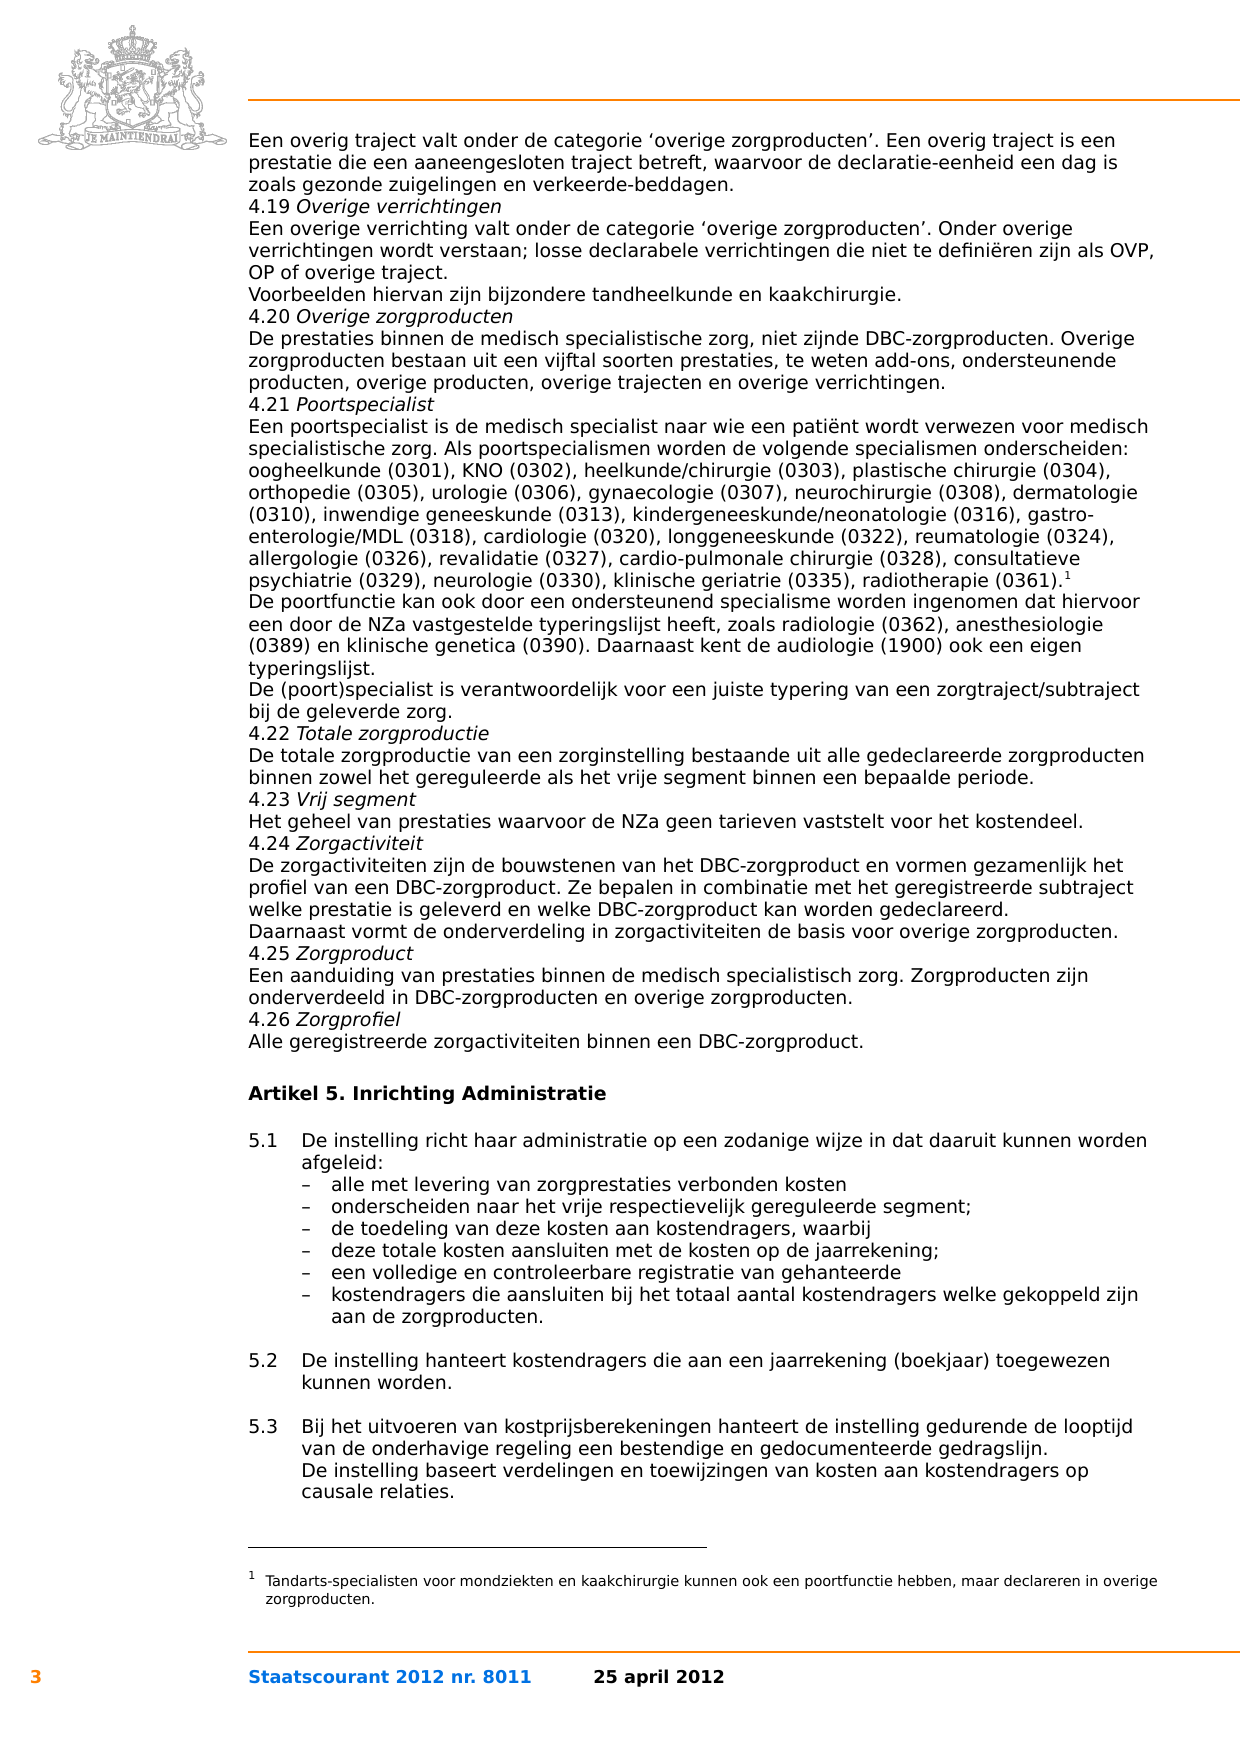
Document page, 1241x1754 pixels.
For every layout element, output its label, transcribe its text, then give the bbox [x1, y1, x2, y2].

text Daarnaast vormt de onderverdeling in zorgactiviteiten de basis voor overige zorgproducten. [248, 921, 1163, 943]
text 4.21 Poortspecialist [248, 394, 1163, 416]
text De zorgactiviteiten zijn de bouwstenen van het DBC-zorgproduct en vormen gezamenlijk het profiel van een DBC-zorgproduct. Ze bepalen in combinatie met het geregistreerde subtraject welke prestatie is geleverd en welke DBC-zorgproduct kan worden gedeclareerd. [248, 855, 1163, 921]
text 4.25 Zorgproduct [248, 943, 1163, 965]
text – de toedeling van deze kosten aan kostendragers, waarbij [301, 1218, 1163, 1240]
text De instelling baseert verdelingen en toewijzingen van kosten aan kostendragers op causale relaties. [301, 1459, 1163, 1503]
text Een poortspecialist is de medisch specialist naar wie een patiënt wordt verwezen voor medisch specialistische zorg. Als poortspecialismen worden de volgende specialismen onderscheiden: oogheelkunde (0301), KNO (0302), heelkunde/chirurgie (0303), plastische chirurgie (0304), orthopedie (0305), urologie (0306), gynaecologie (0307), neurochirurgie (0308), dermatologie (0310), inwendige geneeskunde (0313), kindergeneeskunde/neonatologie (0316), gastro-enterologie/MDL (0318), cardiologie (0320), longgeneeskunde (0322), reumatologie (0324), allergologie (0326), revalidatie (0327), cardio-pulmonale chirurgie (0328), consultatieve psychiatrie (0329), neurologie (0330), klinische geriatrie (0335), radiotherapie (0361). [248, 416, 1163, 591]
subtitle Artikel 5. Inrichting Administratie [248, 1083, 1163, 1105]
text Voorbeelden hiervan zijn bijzondere tandheelkunde en kaakchirurgie. [248, 284, 1163, 306]
text 5.3 Bij het uitvoeren van kostprijsberekeningen hanteert de instelling gedurende de looptijd van de onderhavige regeling een bestendige en gedocumenteerde gedragslijn. [248, 1416, 1163, 1459]
text 4.24 Zorgactiviteit [248, 833, 1163, 855]
text – een volledige en controleerbare registratie van gehanteerde [301, 1262, 1163, 1284]
text Een aanduiding van prestaties binnen de medisch specialistisch zorg. Zorgproducten zijn onderverdeeld in DBC-zorgproducten en overige zorgproducten. [248, 965, 1163, 1009]
text – kostendragers die aansluiten bij het totaal aantal kostendragers welke gekoppeld zijn aan de zorgproducten. [301, 1284, 1163, 1328]
text 5.2 De instelling hanteert kostendragers die aan een jaarrekening (boekjaar) toegewezen kunnen worden. [248, 1350, 1163, 1394]
text – onderscheiden naar het vrije respectievelijk gereguleerde segment; [301, 1196, 1163, 1218]
text De totale zorgproductie van een zorginstelling bestaande uit alle gedeclareerde zorgproducten binnen zowel het gereguleerde als het vrije segment binnen een bepaalde periode. [248, 745, 1163, 789]
text 5.1 De instelling richt haar administratie op een zodanige wijze in dat daaruit kunnen worden afgeleid: [248, 1130, 1163, 1174]
text De prestaties binnen de medisch specialistische zorg, niet zijnde DBC-zorgproducten. Overige zorgproducten bestaan uit een vijftal soorten prestaties, te weten add-ons, ondersteunende producten, overige producten, overige trajecten en overige verrichtingen. [248, 328, 1163, 394]
text 4.26 Zorgprofiel [248, 1009, 1163, 1031]
text Alle geregistreerde zorgactiviteiten binnen een DBC-zorgproduct. [248, 1031, 1163, 1053]
text – alle met levering van zorgprestaties verbonden kosten [301, 1174, 1163, 1196]
text Een overig traject valt onder de categorie ‘overige zorgproducten’. Een overig traject is een prestatie die een aaneengesloten traject betreft, waarvoor de declaratie-eenheid een dag is zoals gezonde zuigelingen en verkeerde-beddagen. [248, 130, 1163, 196]
text Het geheel van prestaties waarvoor de NZa geen tarieven vaststelt voor het kostendeel. [248, 811, 1163, 833]
text De (poort)specialist is verantwoordelijk voor een juiste typering van een zorgtraject/subtraject bij de geleverde zorg. [248, 679, 1163, 723]
text 4.22 Totale zorgproductie [248, 723, 1163, 745]
text 4.19 Overige verrichtingen [248, 196, 1163, 218]
picture [38, 25, 227, 150]
text 4.23 Vrij segment [248, 789, 1163, 811]
text Tandarts-specialisten voor mondziekten en kaakchirurgie kunnen ook een poortfunctie hebben, maar declareren in overige zorgproducten. [248, 1569, 1163, 1608]
text Een overige verrichting valt onder de categorie ‘overige zorgproducten’. Onder overige verrichtingen wordt verstaan; losse declarabele verrichtingen die niet te definiëren zijn als OVP, OP of overige traject. [248, 218, 1163, 284]
text – deze totale kosten aansluiten met de kosten op de jaarrekening; [301, 1240, 1163, 1262]
text De poortfunctie kan ook door een ondersteunend specialisme worden ingenomen dat hiervoor een door de NZa vastgestelde typeringslijst heeft, zoals radiologie (0362), anesthesiologie (0389) en klinische genetica (0390). Daarnaast kent de audiologie (1900) ook een eigen typeringslijst. [248, 591, 1163, 679]
text 4.20 Overige zorgproducten [248, 306, 1163, 328]
